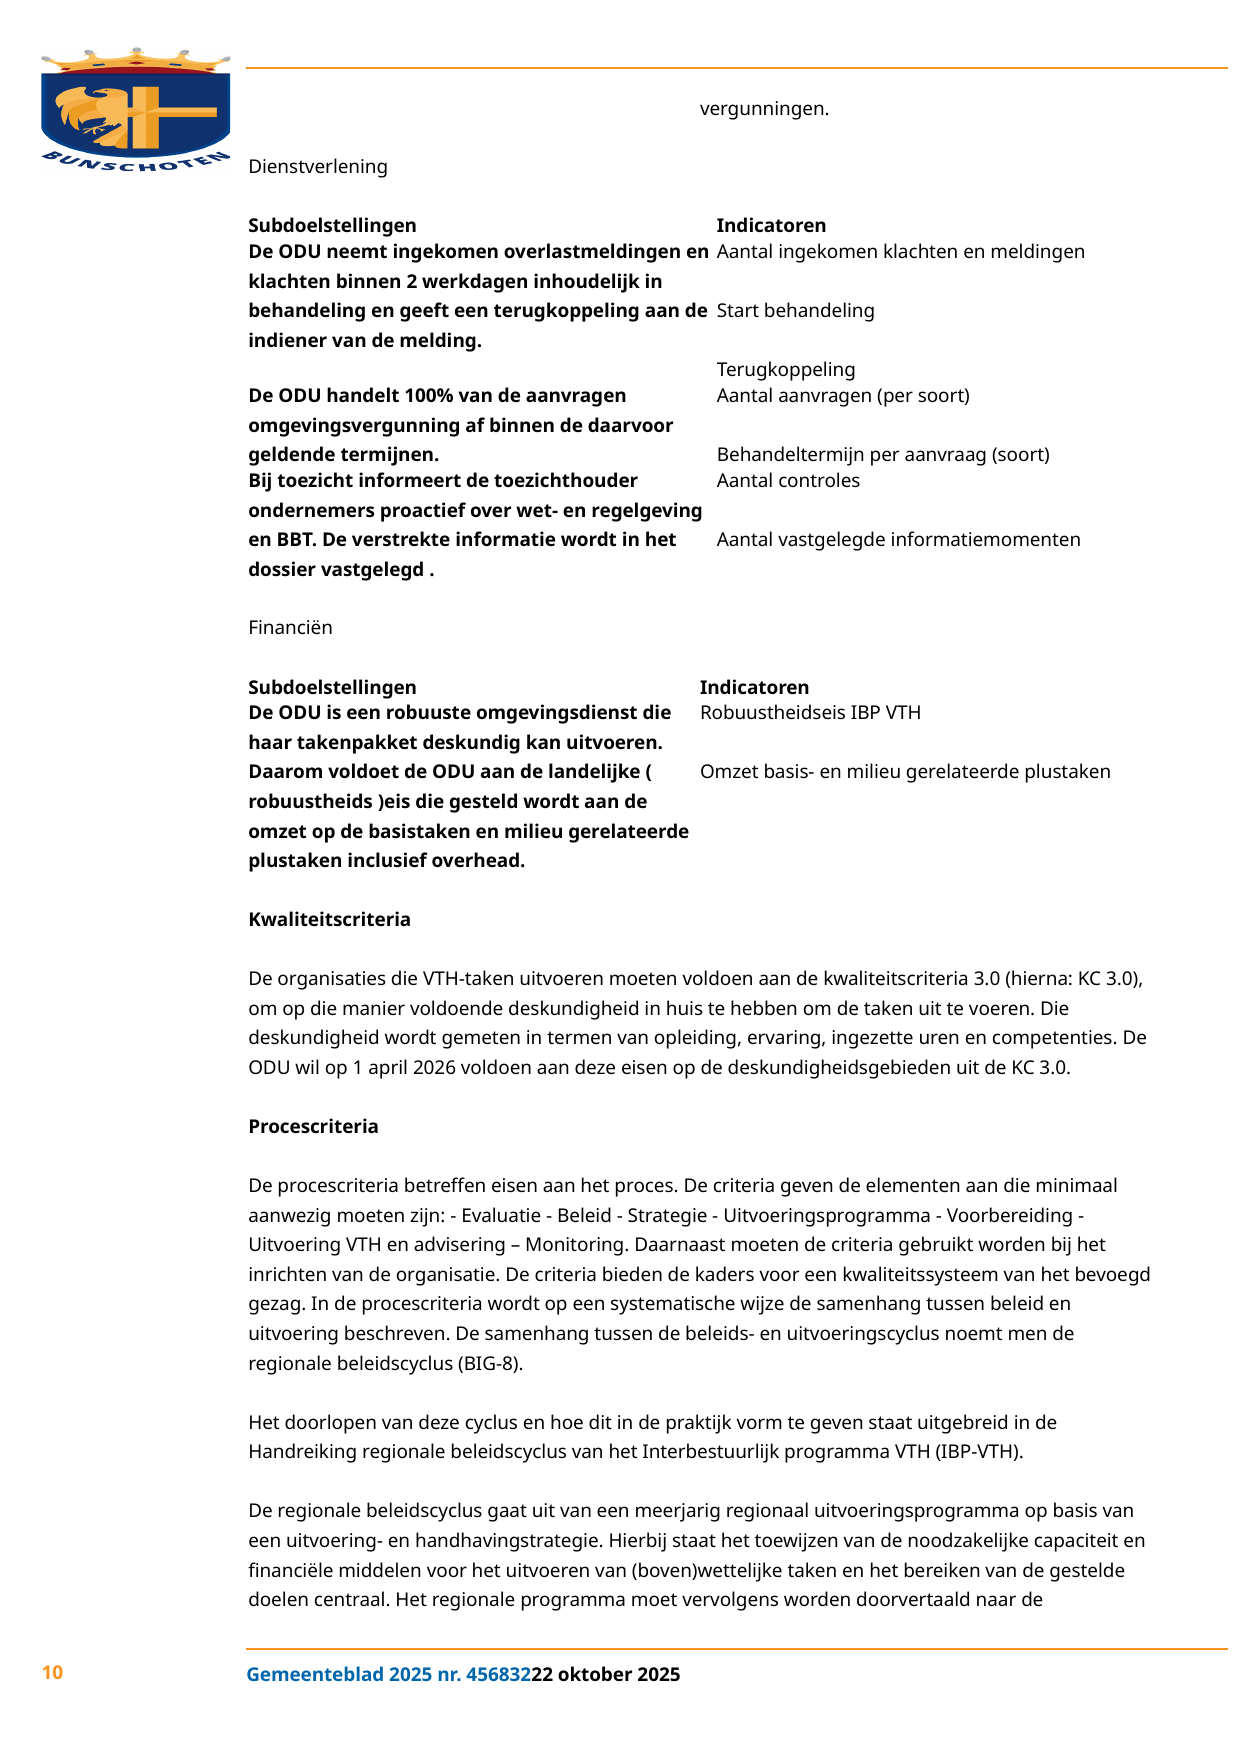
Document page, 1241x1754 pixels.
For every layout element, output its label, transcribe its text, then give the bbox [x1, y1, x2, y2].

table_cell De ODU neemt ingekomen overlastmeldingen en klachten binnen 2 werkdagen inhoudelijk in behandeling en geeft een terugkoppeling aan de indiener van de melding. [248, 238, 717, 382]
table_cell Robuustheidseis IBP VTH Omzet basis- en milieu gerelateerde plustaken [700, 700, 1152, 873]
table_header Subdoelstellingen [248, 674, 700, 699]
table_cell Aantal ingekomen klachten en meldingen Start behandeling Terugkoppeling [717, 238, 1152, 382]
table_cell [248, 95, 700, 121]
table_header Indicatoren [717, 213, 1152, 238]
table_cell Bij toezicht informeert de toezichthouder ondernemers proactief over wet- en regelgeving en BBT. De verstrekte informatie wordt in het dossier vastgelegd . [248, 467, 717, 582]
text Procescriteria [248, 1113, 1152, 1139]
table_cell Aantal aanvragen (per soort) Behandeltermijn per aanvraag (soort) [717, 383, 1152, 467]
text De organisaties die VTH-taken uitvoeren moeten voldoen aan de kwaliteitscriteria 3.0 (hierna: KC 3.0), om op die manier voldoende deskundigheid in huis te hebben om de taken uit te voeren. Die deskundigheid wordt gemeten in termen van opleiding, ervaring, ingezette uren en competenties. De ODU wil op 1 april 2026 voldoen aan deze eisen op de deskundigheidsgebieden uit de KC 3.0. [248, 965, 1152, 1080]
text Financiën [248, 614, 1152, 640]
text De procescriteria betreffen eisen aan het proces. De criteria geven de elementen aan die minimaal aanwezig moeten zijn: - Evaluatie - Beleid - Strategie - Uitvoeringsprogramma - Voorbereiding - Uitvoering VTH en advisering – Monitoring. Daarnaast moeten de criteria gebruikt worden bij het inrichten van de organisatie. De criteria bieden de kaders voor een kwaliteitssysteem van het bevoegd gezag. In de procescriteria wordt op een systematische wijze de samenhang tussen beleid en uitvoering beschreven. De samenhang tussen de beleids- en uitvoeringscyclus noemt men de regionale beleidscyclus (BIG-8). [248, 1172, 1152, 1376]
text Kwaliteitscriteria [248, 906, 1152, 932]
table_cell vergunningen. [700, 95, 1152, 121]
table_header Indicatoren [700, 674, 1152, 699]
picture [41, 47, 231, 172]
text Het doorlopen van deze cyclus en hoe dit in de praktijk vorm te geven staat uitgebreid in de Handreiking regionale beleidscyclus van het Interbestuurlijk programma VTH (IBP-VTH). [248, 1409, 1152, 1464]
table_header Subdoelstellingen [248, 213, 717, 238]
table_cell Aantal controles Aantal vastgelegde informatiemomenten [717, 467, 1152, 582]
table_cell De ODU is een robuuste omgevingsdienst die haar takenpakket deskundig kan uitvoeren. Daarom voldoet de ODU aan de landelijke ( robuustheids )eis die gesteld wordt aan de omzet op de basistaken en milieu gerelateerde plustaken inclusief overhead. [248, 700, 700, 873]
text Dienstverlening [248, 153, 1152, 179]
table_cell De ODU handelt 100% van de aanvragen omgevingsvergunning af binnen de daarvoor geldende termijnen. [248, 383, 717, 467]
text De regionale beleidscyclus gaat uit van een meerjarig regionaal uitvoeringsprogramma op basis van een uitvoering- en handhavingstrategie. Hierbij staat het toewijzen van de noodzakelijke capaciteit en financiële middelen voor het uitvoeren van (boven)wettelijke taken en het bereiken van de gestelde doelen centraal. Het regionale programma moet vervolgens worden doorvertaald naar de [248, 1498, 1152, 1612]
